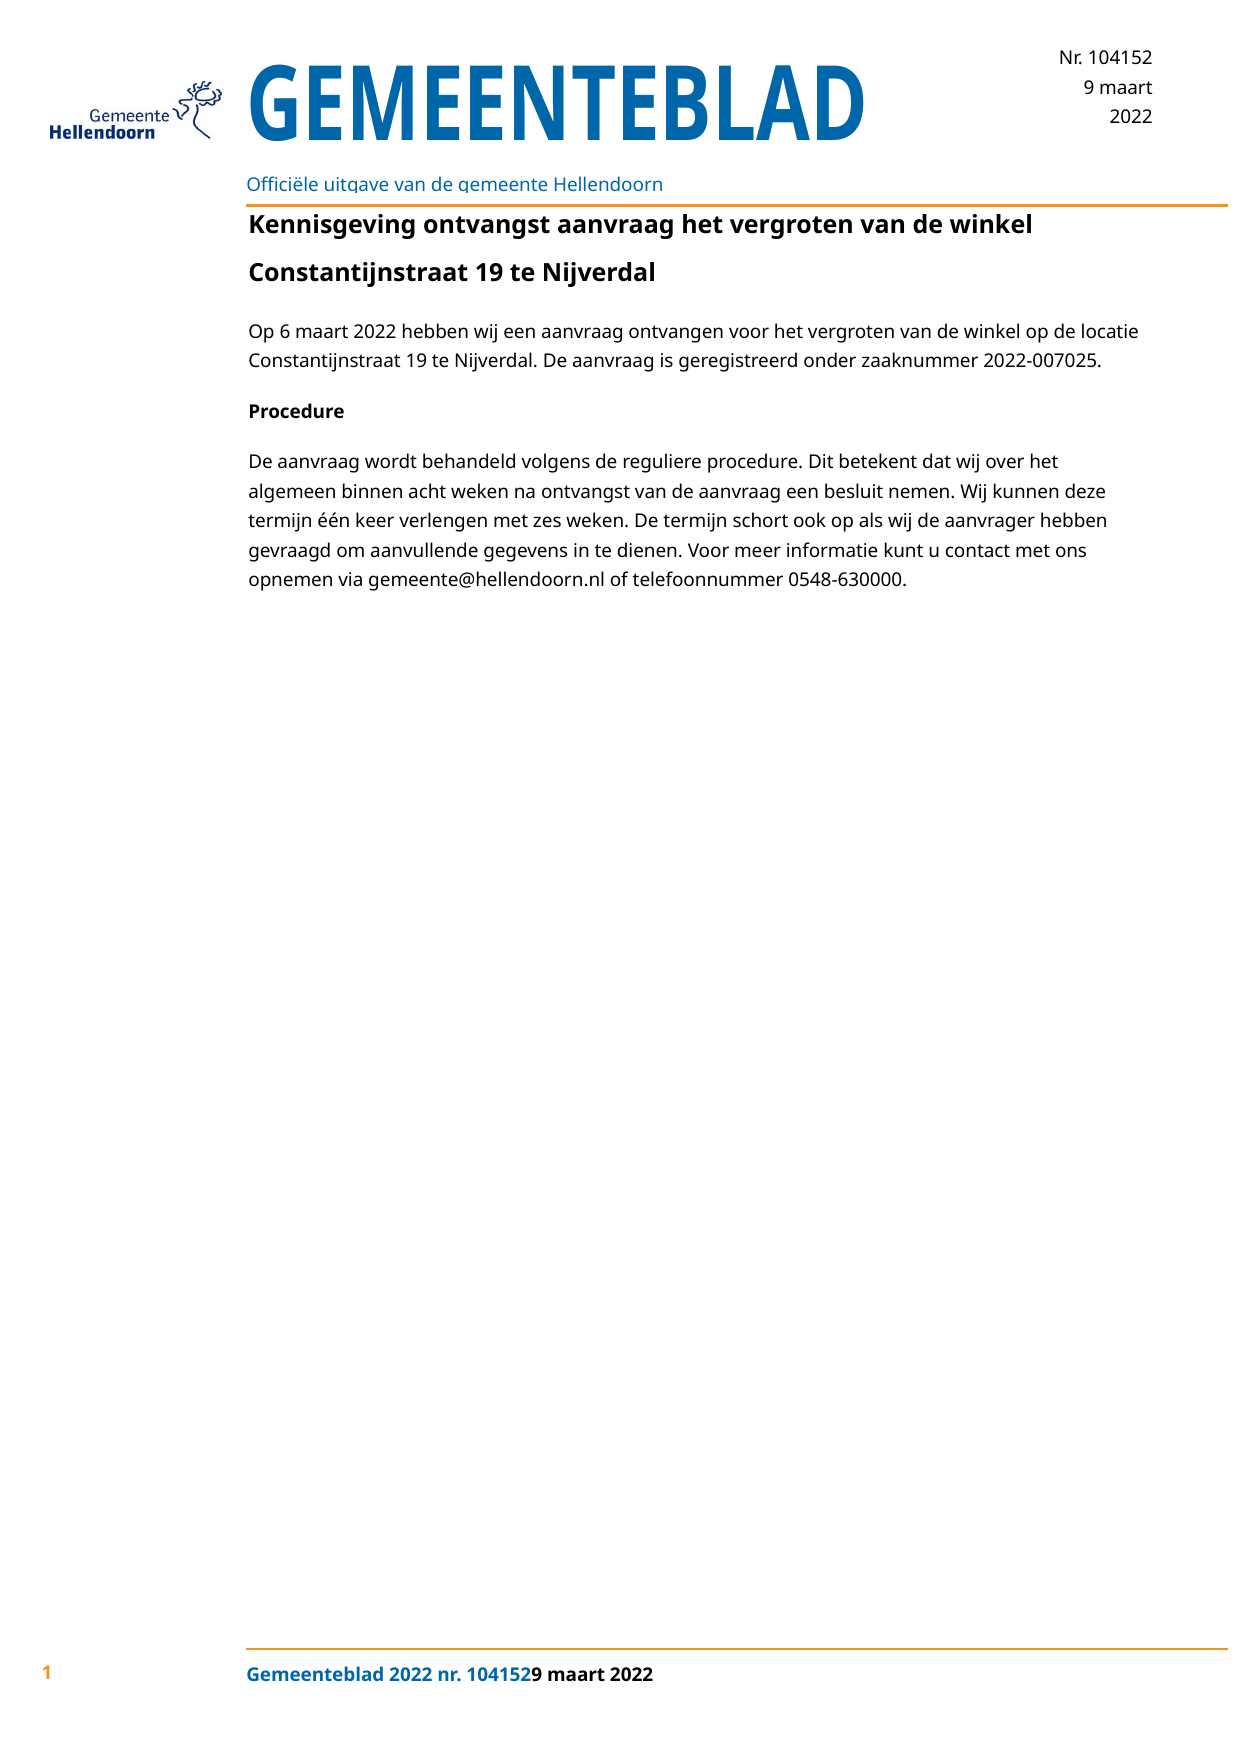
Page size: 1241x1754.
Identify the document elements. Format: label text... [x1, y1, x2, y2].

text De aanvraag wordt behandeld volgens de reguliere procedure. Dit betekent dat wij over het algemeen binnen acht weken na ontvangst van de aanvraag een besluit nemen. Wij kunnen deze termijn één keer verlengen met zes weken. De termijn schort ook op als wij de aanvrager hebben gevraagd om aanvullende gegevens in te dienen. Voor meer informatie kunt u contact met ons opnemen via gemeente@hellendoorn.nl of telefoonnummer 0548-630000. [248, 448, 1152, 592]
text Op 6 maart 2022 hebben wij een aanvraag ontvangen voor het vergroten van de winkel op de locatie Constantijnstraat 19 te Nijverdal. De aanvraag is geregistreerd onder zaaknummer 2022-007025. [248, 318, 1152, 373]
picture [41, 47, 231, 172]
text Procedure [248, 398, 1152, 424]
text Kennisgeving ontvangst aanvraag het vergroten van de winkel Constantijnstraat 19 te Nijverdal [248, 207, 1152, 288]
